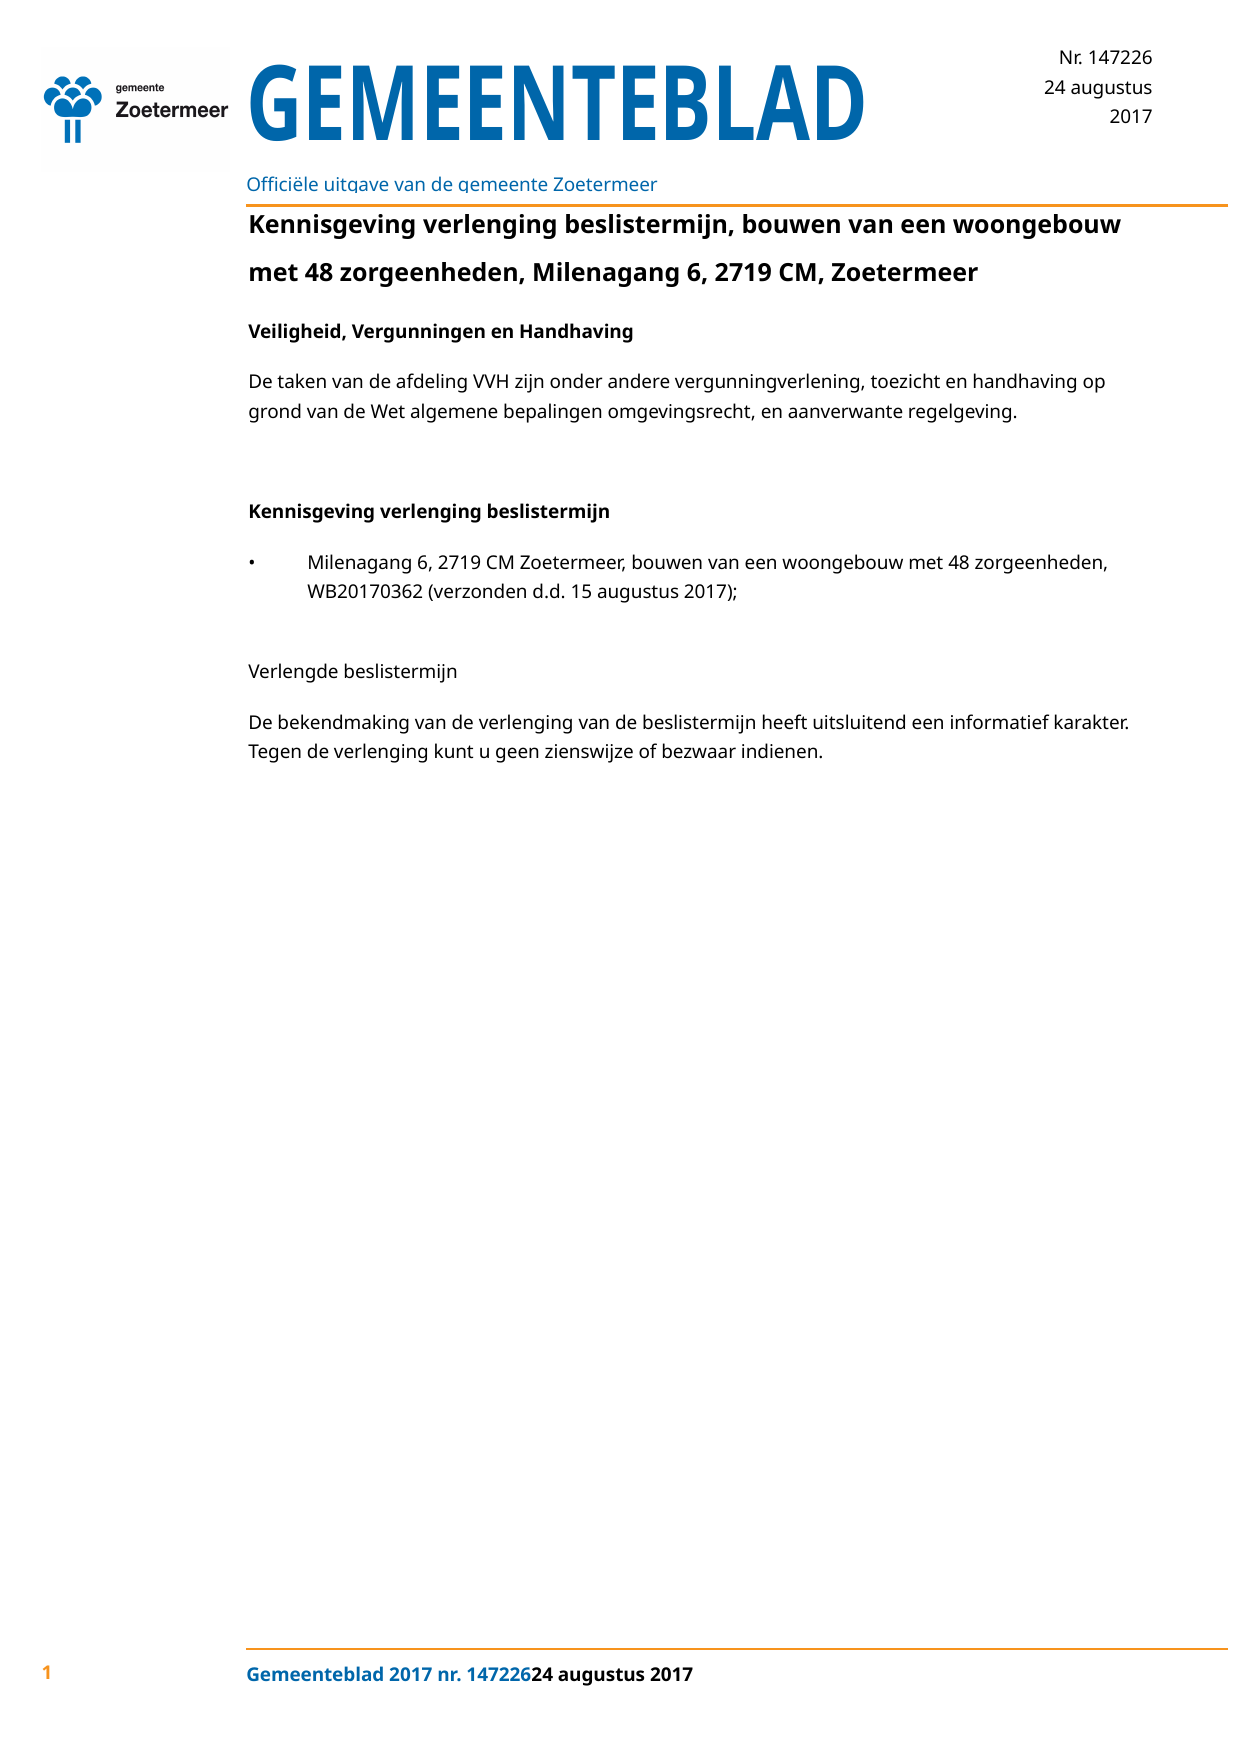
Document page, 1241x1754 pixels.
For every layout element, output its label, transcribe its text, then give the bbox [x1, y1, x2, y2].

text Kennisgeving verlenging beslistermijn, bouwen van een woongebouw met 48 zorgeenheden, Milenagang 6, 2719 CM, Zoetermeer [248, 207, 1152, 288]
text De taken van de afdeling VVH zijn onder andere vergunningverlening, toezicht en handhaving op grond van de Wet algemene bepalingen omgevingsrecht, en aanverwante regelgeving. [248, 368, 1152, 424]
picture [41, 47, 231, 172]
text Kennisgeving verlenging beslistermijn [248, 499, 1152, 524]
text Verlengde beslistermijn [248, 659, 1152, 684]
list Milenagang 6, 2719 CM Zoetermeer, bouwen van een woongebouw met 48 zorgeenheden, WB20170362 (verzonden d.d. 15 augustus 2017); [248, 549, 1152, 604]
text Veiligheid, Vergunningen en Handhaving [248, 318, 1152, 344]
text De bekendmaking van de verlenging van de beslistermijn heeft uitsluitend een informatief karakter. Tegen de verlenging kunt u geen zienswijze of bezwaar indienen. [248, 709, 1152, 764]
